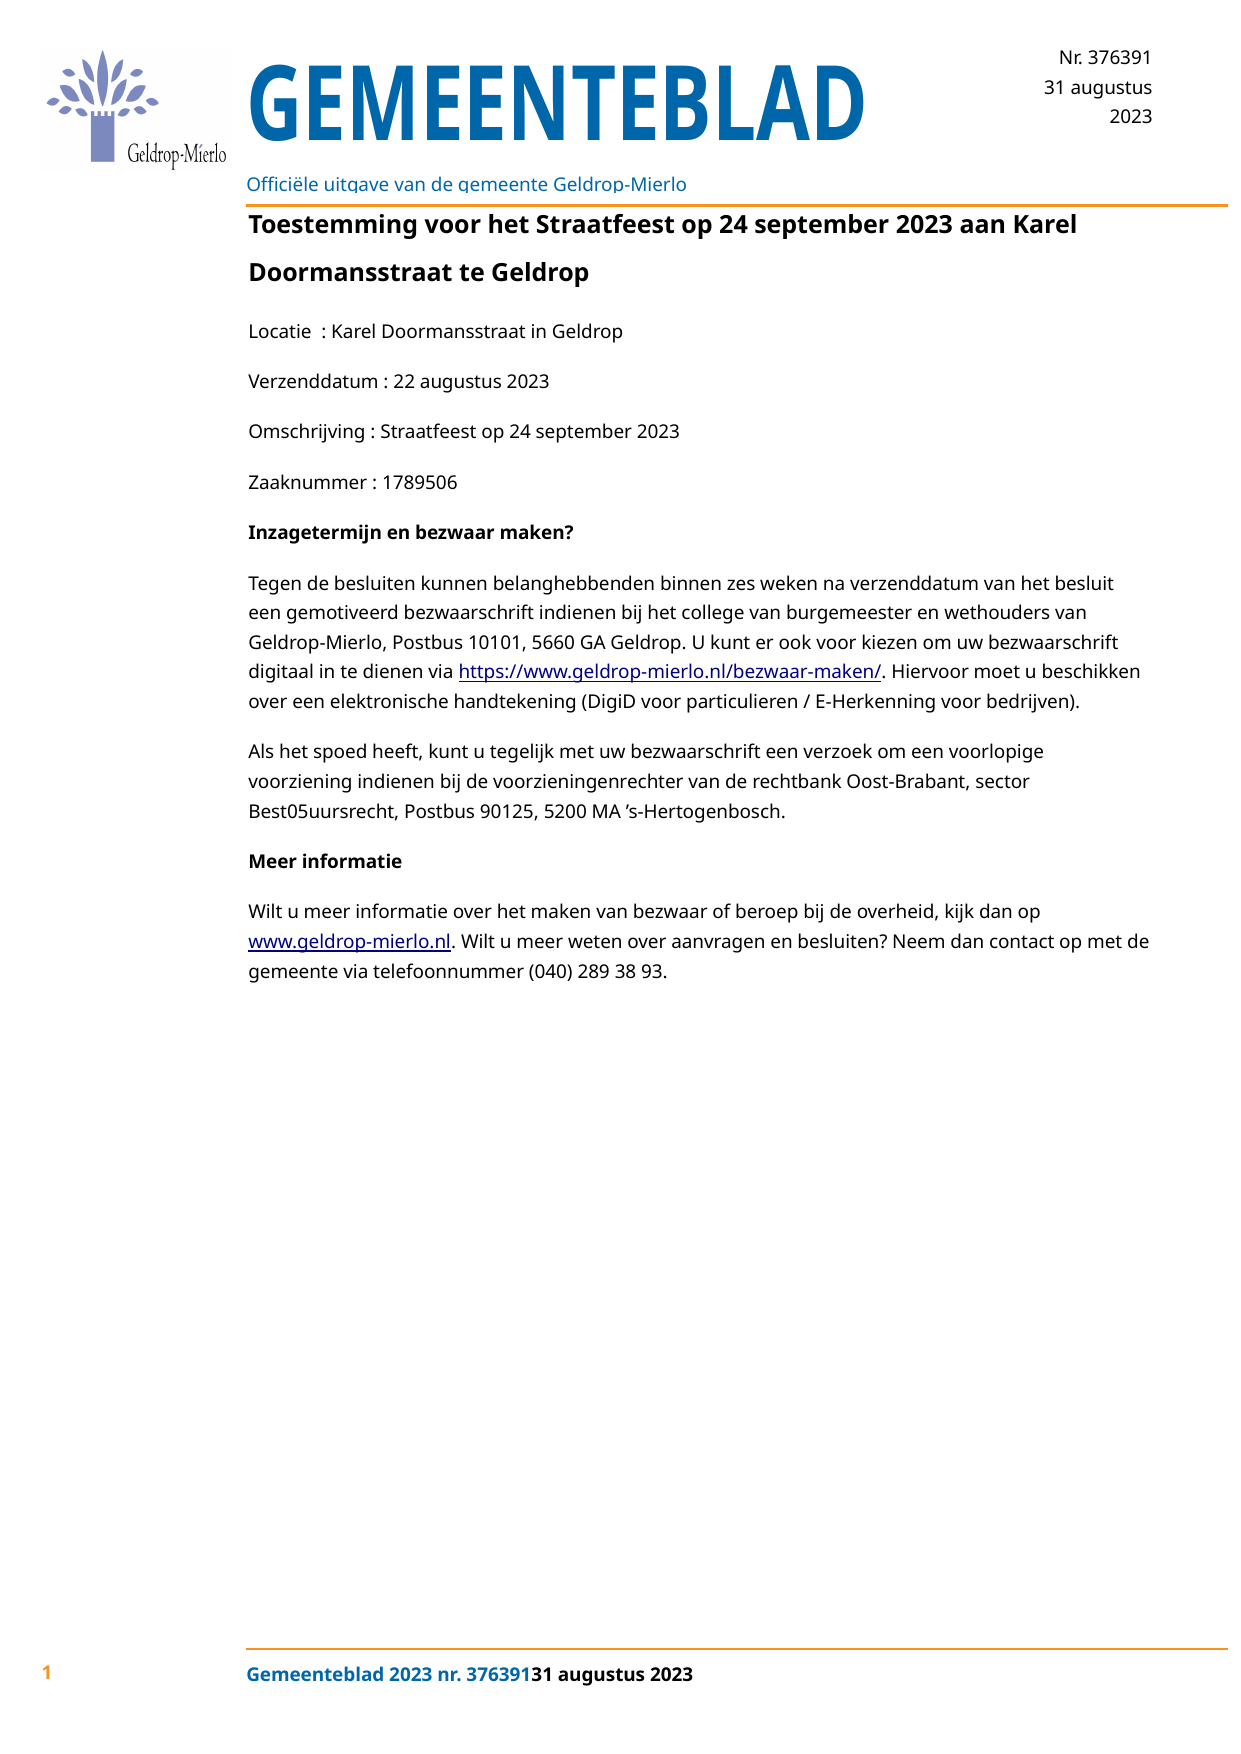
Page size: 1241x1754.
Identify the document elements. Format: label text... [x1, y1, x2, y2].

text Verzenddatum : 22 augustus 2023 [248, 368, 1152, 394]
text Omschrijving : Straatfeest op 24 september 2023 [248, 419, 1152, 444]
text Locatie : Karel Doormansstraat in Geldrop [248, 318, 1152, 344]
text Tegen de besluiten kunnen belanghebbenden binnen zes weken na verzenddatum van het besluit een gemotiveerd bezwaarschrift indienen bij het college van burgemeester en wethouders van Geldrop-Mierlo, Postbus 10101, 5660 GA Geldrop. U kunt er ook voor kiezen om uw bezwaarschrift digitaal in te dienen via https://www.geldrop-mierlo.nl/bezwaar-maken/. Hiervoor moet u beschikken over een elektronische handtekening (DigiD voor particulieren / E-Herkenning voor bedrijven). [248, 570, 1152, 714]
text Toestemming voor het Straatfeest op 24 september 2023 aan Karel Doormansstraat te Geldrop [248, 207, 1152, 288]
text Als het spoed heeft, kunt u tegelijk met uw bezwaarschrift een verzoek om een voorlopige voorziening indienen bij de voorzieningenrechter van de rechtbank Oost-Brabant, sector Best05uursrecht, Postbus 90125, 5200 MA ’s-Hertogenbosch. [248, 739, 1152, 824]
text Zaaknummer : 1789506 [248, 469, 1152, 495]
picture [41, 47, 231, 172]
text Inzagetermijn en bezwaar maken? [248, 519, 1152, 545]
text Meer informatie [248, 848, 1152, 874]
text Wilt u meer informatie over het maken van bezwaar of beroep bij de overheid, kijk dan op www.geldrop-mierlo.nl. Wilt u meer weten over aanvragen en besluiten? Neem dan contact op met de gemeente via telefoonnummer (040) 289 38 93. [248, 899, 1152, 984]
